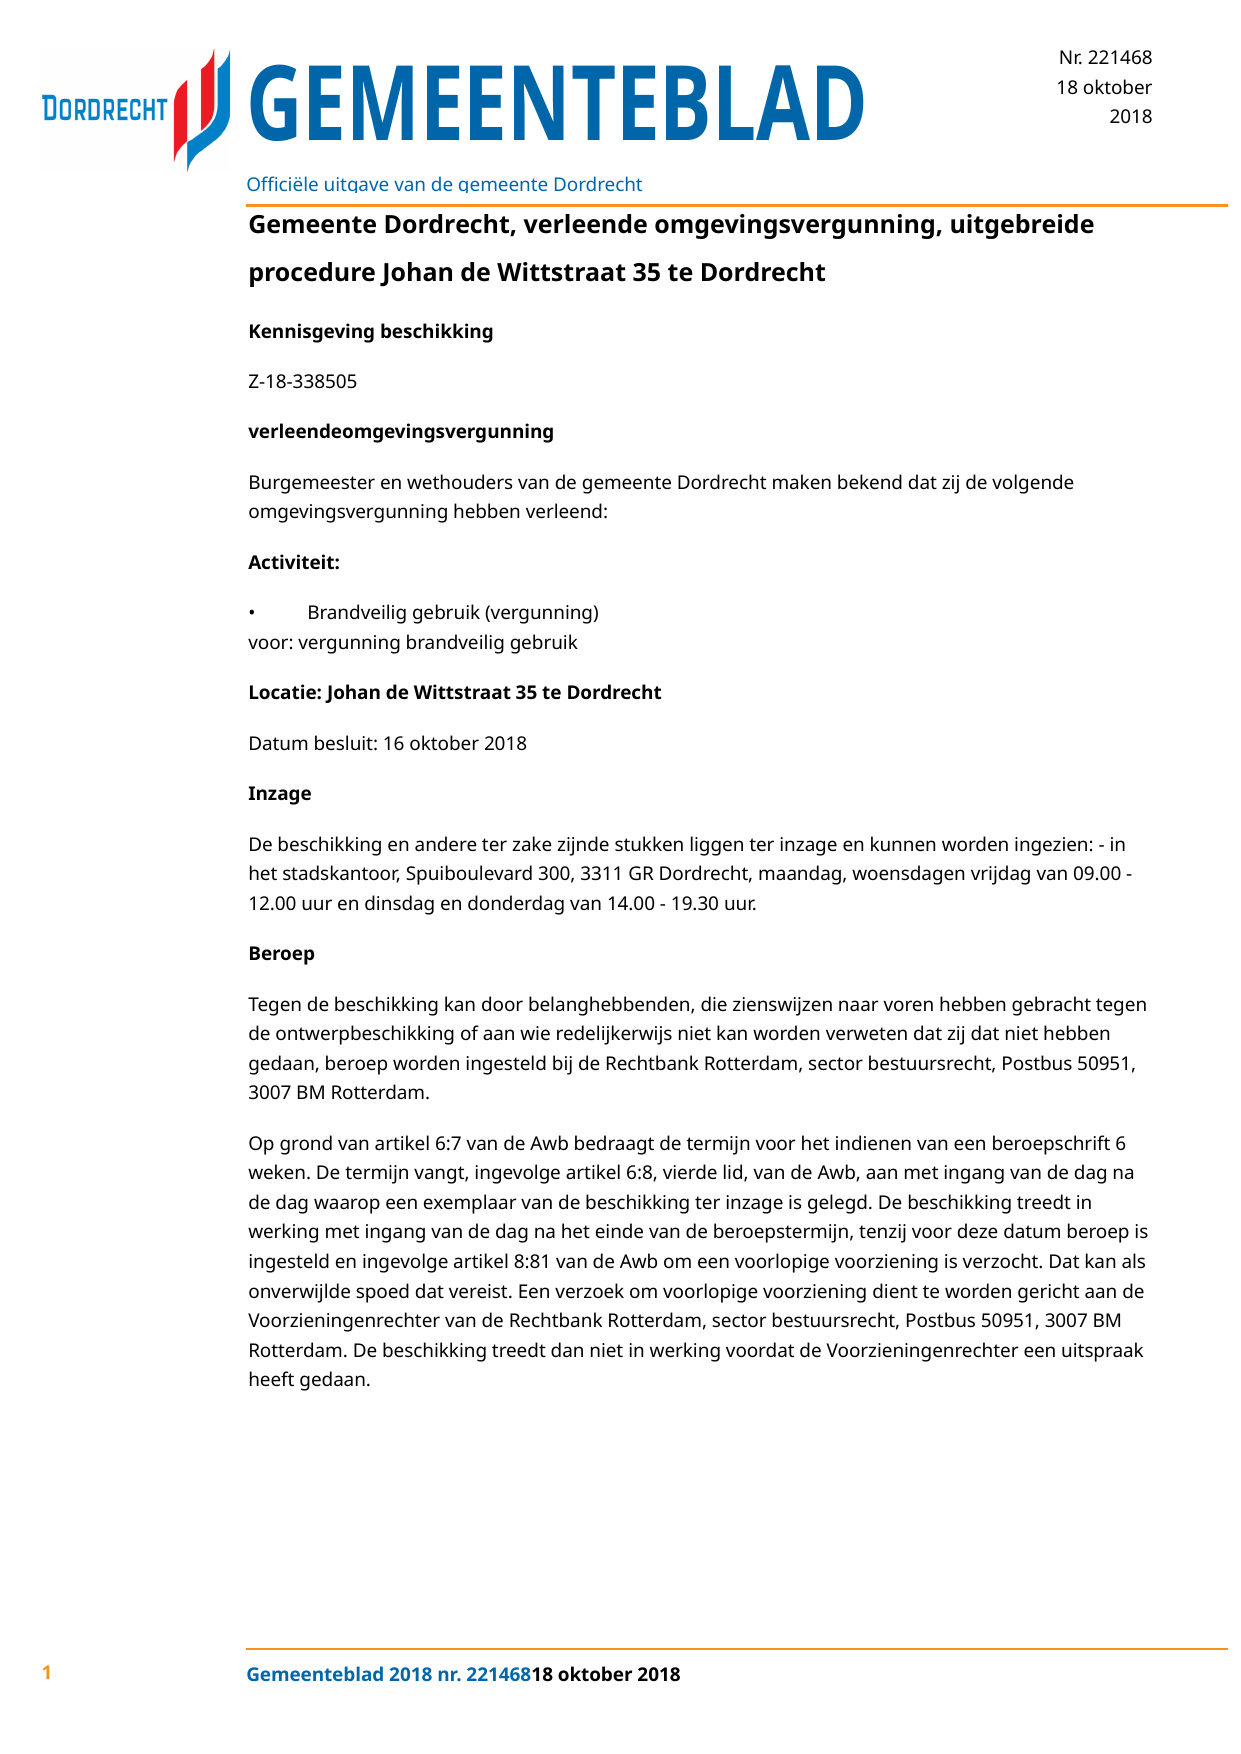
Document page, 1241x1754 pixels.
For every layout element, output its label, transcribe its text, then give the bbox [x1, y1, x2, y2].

text Datum besluit: 16 oktober 2018 [248, 730, 1152, 756]
text verleendeomgevingsvergunning [248, 419, 1152, 444]
text Activiteit: [248, 549, 1152, 575]
text Op grond van artikel 6:7 van de Awb bedraagt de termijn voor het indienen van een beroepschrift 6 weken. De termijn vangt, ingevolge artikel 6:8, vierde lid, van de Awb, aan met ingang van de dag na de dag waarop een exemplaar van de beschikking ter inzage is gelegd. De beschikking treedt in werking met ingang van de dag na het einde van de beroepstermijn, tenzij voor deze datum beroep is ingesteld en ingevolge artikel 8:81 van de Awb om een voorlopige voorziening is verzocht. Dat kan als onverwijlde spoed dat vereist. Een verzoek om voorlopige voorziening dient te worden gericht aan de Voorzieningenrechter van de Rechtbank Rotterdam, sector bestuursrecht, Postbus 50951, 3007 BM Rotterdam. De beschikking treedt dan niet in werking voordat de Voorzieningenrechter een uitspraak heeft gedaan. [248, 1130, 1152, 1392]
text Beroep [248, 940, 1152, 966]
text Gemeente Dordrecht, verleende omgevingsvergunning, uitgebreide procedure Johan de Wittstraat 35 te Dordrecht [248, 207, 1152, 288]
text Tegen de beschikking kan door belanghebbenden, die zienswijzen naar voren hebben gebracht tegen de ontwerpbeschikking of aan wie redelijkerwijs niet kan worden verweten dat zij dat niet hebben gedaan, beroep worden ingesteld bij de Rechtbank Rotterdam, sector bestuursrecht, Postbus 50951, 3007 BM Rotterdam. [248, 991, 1152, 1105]
text De beschikking en andere ter zake zijnde stukken liggen ter inzage en kunnen worden ingezien: - in het stadskantoor, Spuiboulevard 300, 3311 GR Dordrecht, maandag, woensdagen vrijdag van 09.00 - 12.00 uur en dinsdag en donderdag van 14.00 - 19.30 uur. [248, 831, 1152, 916]
picture [41, 47, 231, 172]
list Brandveilig gebruik (vergunning) [248, 599, 1152, 625]
text Burgemeester en wethouders van de gemeente Dordrecht maken bekend dat zij de volgende omgevingsvergunning hebben verleend: [248, 469, 1152, 524]
text Locatie: Johan de Wittstraat 35 te Dordrecht [248, 679, 1152, 705]
text voor: vergunning brandveilig gebruik [248, 629, 1152, 655]
text Inzage [248, 780, 1152, 806]
text Z-18-338505 [248, 368, 1152, 394]
text Kennisgeving beschikking [248, 318, 1152, 344]
